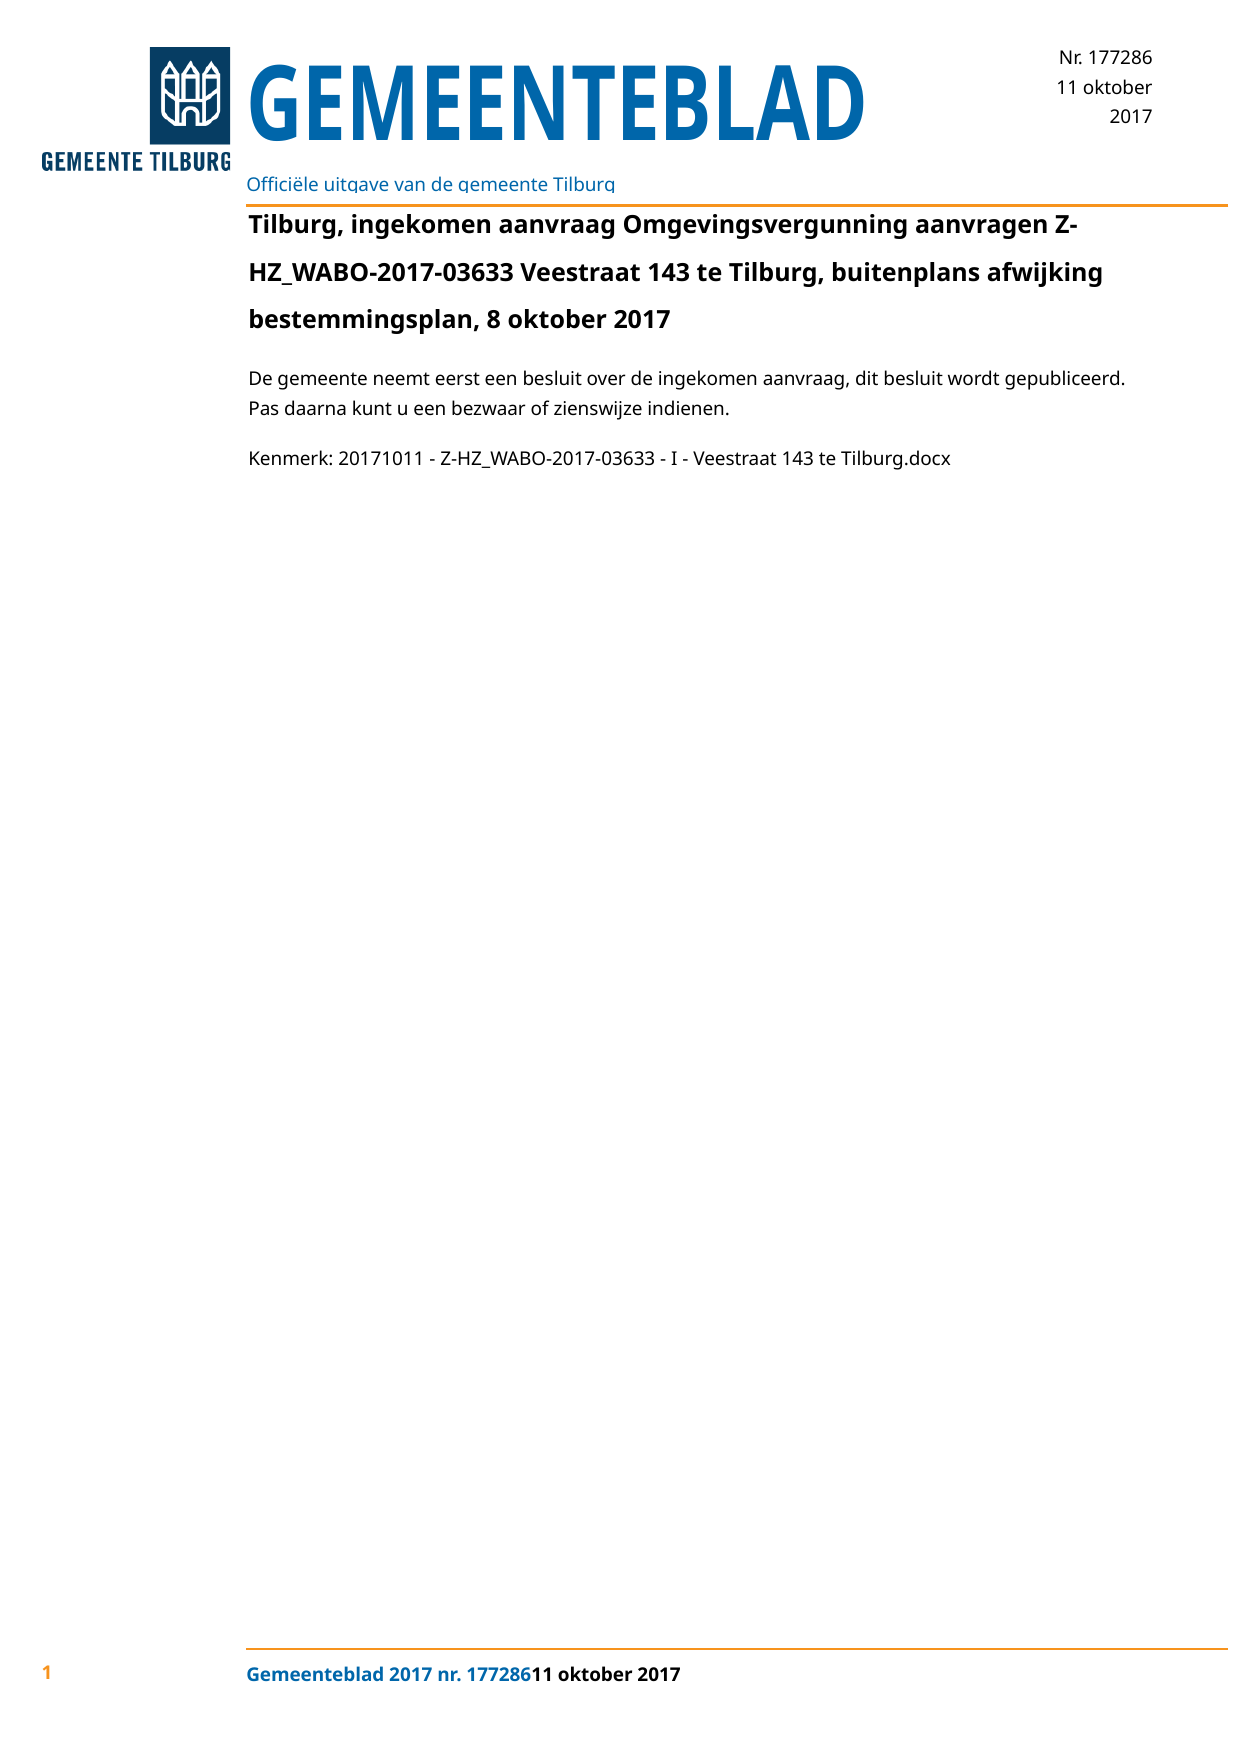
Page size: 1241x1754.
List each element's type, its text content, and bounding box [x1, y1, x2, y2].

text De gemeente neemt eerst een besluit over de ingekomen aanvraag, dit besluit wordt gepubliceerd. Pas daarna kunt u een bezwaar of zienswijze indienen. [248, 366, 1152, 421]
picture [41, 47, 231, 172]
text Kenmerk: 20171011 - Z-HZ_WABO-2017-03633 - I - Veestraat 143 te Tilburg.docx [248, 446, 1152, 471]
text Tilburg, ingekomen aanvraag Omgevingsvergunning aanvragen Z-HZ_WABO-2017-03633 Veestraat 143 te Tilburg, buitenplans afwijking bestemmingsplan, 8 oktober 2017 [248, 207, 1152, 336]
